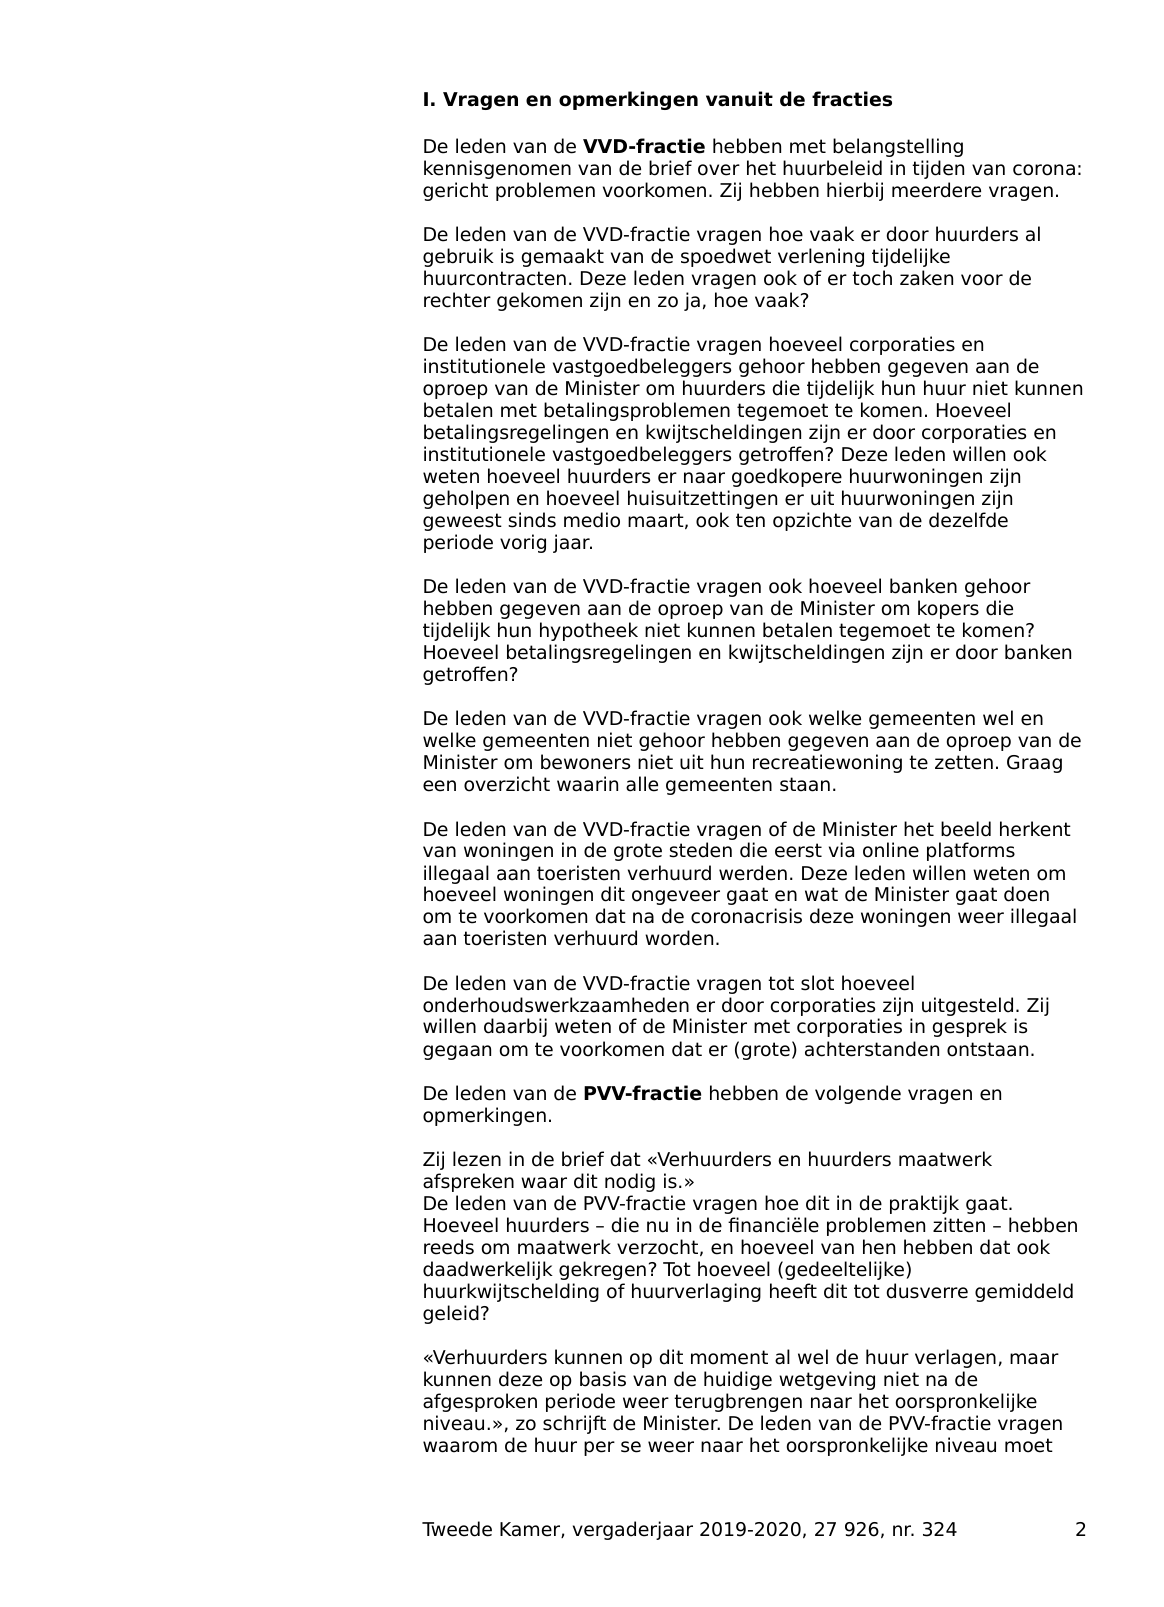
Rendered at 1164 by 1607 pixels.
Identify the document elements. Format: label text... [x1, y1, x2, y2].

text De leden van de VVD-fractie vragen ook welke gemeenten wel en welke gemeenten niet gehoor hebben gegeven aan de oproep van de Minister om bewoners niet uit hun recreatiewoning te zetten. Graag een overzicht waarin alle gemeenten staan. [422, 708, 1087, 796]
text De leden van de VVD-fractie vragen hoeveel corporaties en institutionele vastgoedbeleggers gehoor hebben gegeven aan de oproep van de Minister om huurders die tijdelijk hun huur niet kunnen betalen met betalingsproblemen tegemoet te komen. Hoeveel betalingsregelingen en kwijtscheldingen zijn er door corporaties en institutionele vastgoedbeleggers getroffen? Deze leden willen ook weten hoeveel huurders er naar goedkopere huurwoningen zijn geholpen en hoeveel huisuitzettingen er uit huurwoningen zijn geweest sinds medio maart, ook ten opzichte van de dezelfde periode vorig jaar. [422, 334, 1087, 554]
text «Verhuurders kunnen op dit moment al wel de huur verlagen, maar kunnen deze op basis van de huidige wetgeving niet na de afgesproken periode weer terugbrengen naar het oorspronkelijke niveau.», zo schrijft de Minister. De leden van de PVV-fractie vragen waarom de huur per se weer naar het oorspronkelijke niveau moet [422, 1347, 1087, 1457]
text De leden van de VVD-fractie vragen tot slot hoeveel onderhoudswerkzaamheden er door corporaties zijn uitgesteld. Zij willen daarbij weten of de Minister met corporaties in gesprek is gegaan om te voorkomen dat er (grote) achterstanden ontstaan. [422, 972, 1087, 1060]
text Zij lezen in de brief dat «Verhuurders en huurders maatwerk afspreken waar dit nodig is.» [422, 1149, 1087, 1193]
text De leden van de VVD-fractie hebben met belangstelling kennisgenomen van de brief over het huurbeleid in tijden van corona: gericht problemen voorkomen. Zij hebben hierbij meerdere vragen. [422, 136, 1087, 202]
subtitle I. Vragen en opmerkingen vanuit de fracties [422, 89, 1087, 111]
text De leden van de PVV-fractie vragen hoe dit in de praktijk gaat. Hoeveel huurders – die nu in de financiële problemen zitten – hebben reeds om maatwerk verzocht, en hoeveel van hen hebben dat ook daadwerkelijk gekregen? Tot hoeveel (gedeeltelijke) huurkwijtschelding of huurverlaging heeft dit tot dusverre gemiddeld geleid? [422, 1193, 1087, 1324]
text De leden van de VVD-fractie vragen ook hoeveel banken gehoor hebben gegeven aan de oproep van de Minister om kopers die tijdelijk hun hypotheek niet kunnen betalen tegemoet te komen? Hoeveel betalingsregelingen en kwijtscheldingen zijn er door banken getroffen? [422, 576, 1087, 686]
text De leden van de VVD-fractie vragen hoe vaak er door huurders al gebruik is gemaakt van de spoedwet verlening tijdelijke huurcontracten. Deze leden vragen ook of er toch zaken voor de rechter gekomen zijn en zo ja, hoe vaak? [422, 224, 1087, 312]
text De leden van de VVD-fractie vragen of de Minister het beeld herkent van woningen in de grote steden die eerst via online platforms illegaal aan toeristen verhuurd werden. Deze leden willen weten om hoeveel woningen dit ongeveer gaat en wat de Minister gaat doen om te voorkomen dat na de coronacrisis deze woningen weer illegaal aan toeristen verhuurd worden. [422, 818, 1087, 950]
text De leden van de PVV-fractie hebben de volgende vragen en opmerkingen. [422, 1083, 1087, 1127]
